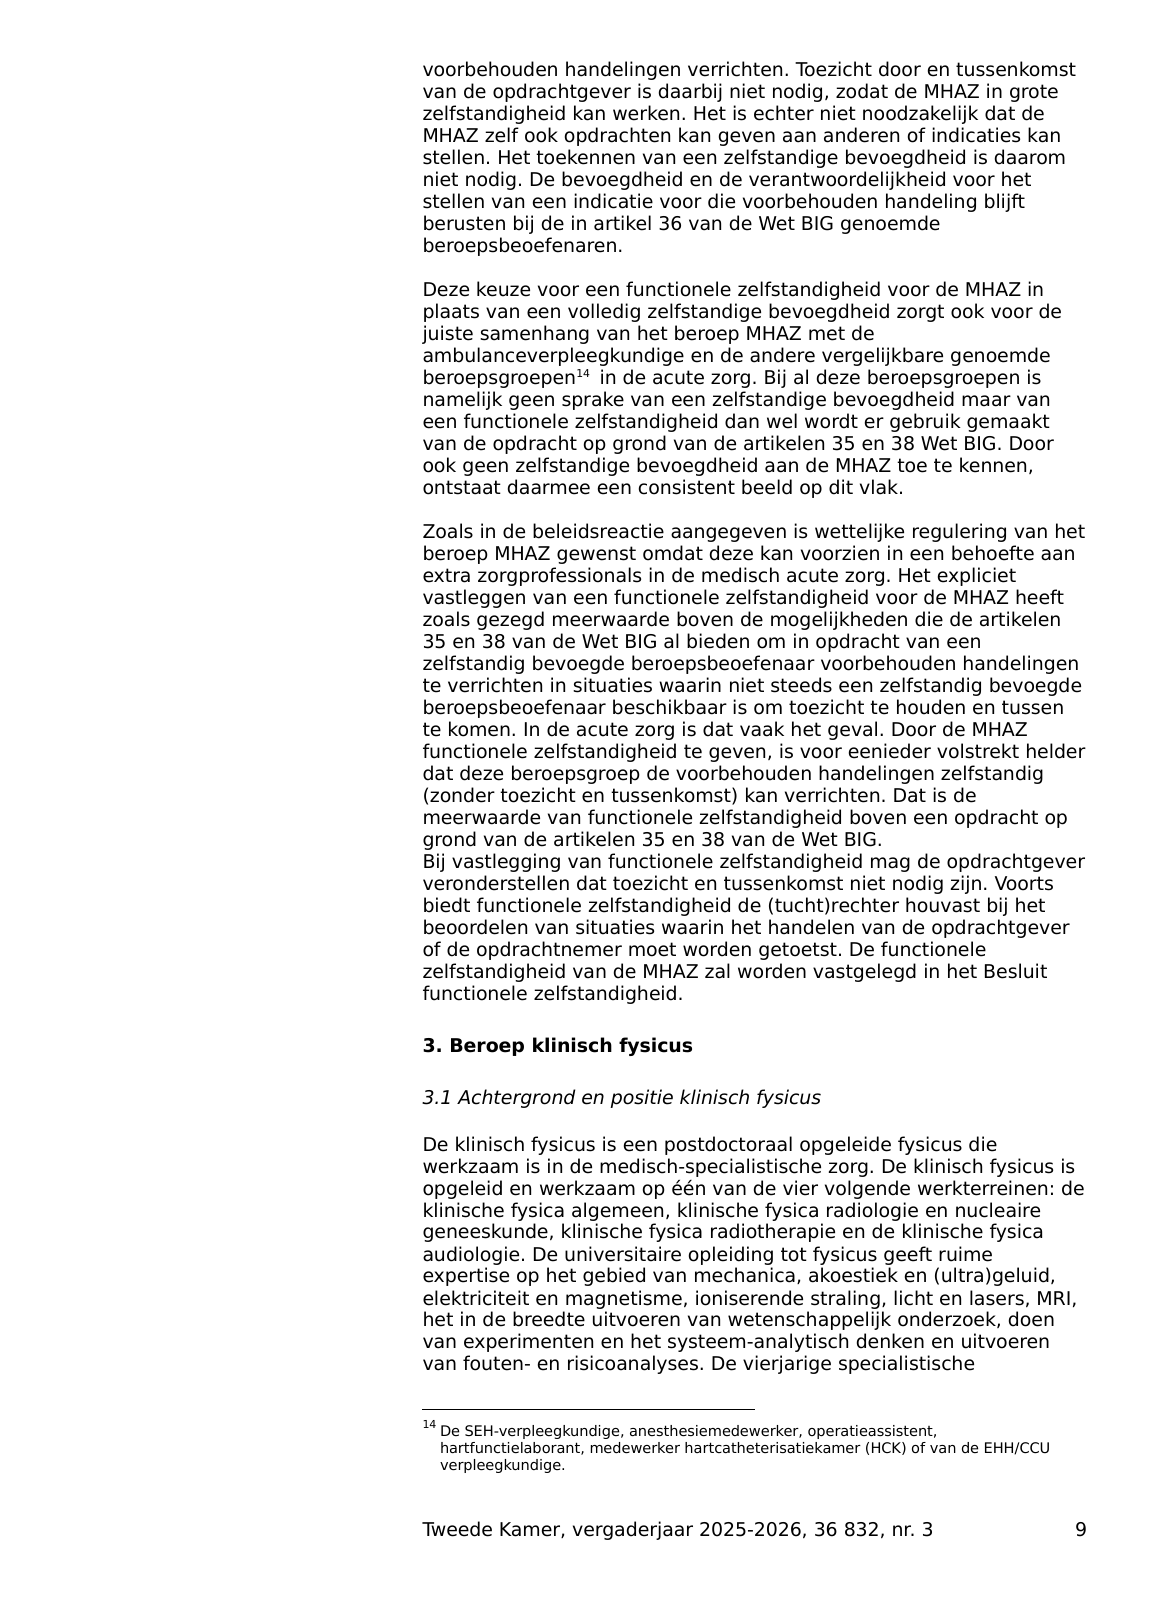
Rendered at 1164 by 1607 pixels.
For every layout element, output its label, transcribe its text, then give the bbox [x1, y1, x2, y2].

text Bij vastlegging van functionele zelfstandigheid mag de opdrachtgever veronderstellen dat toezicht en tussenkomst niet nodig zijn. Voorts biedt functionele zelfstandigheid de (tucht)rechter houvast bij het beoordelen van situaties waarin het handelen van de opdrachtgever of de opdrachtnemer moet worden getoetst. De functionele zelfstandigheid van de MHAZ zal worden vastgelegd in het Besluit functionele zelfstandigheid. [422, 851, 1087, 1004]
text Deze keuze voor een functionele zelfstandigheid voor de MHAZ in plaats van een volledig zelfstandige bevoegdheid zorgt ook voor de juiste samenhang van het beroep MHAZ met de ambulanceverpleegkundige en de andere vergelijkbare genoemde beroepsgroepen in de acute zorg. Bij al deze beroepsgroepen is namelijk geen sprake van een zelfstandige bevoegdheid maar van een functionele zelfstandigheid dan wel wordt er gebruik gemaakt van de opdracht op grond van de artikelen 35 en 38 Wet BIG. Door ook geen zelfstandige bevoegdheid aan de MHAZ toe te kennen, ontstaat daarmee een consistent beeld op dit vlak. [422, 279, 1087, 499]
text Zoals in de beleidsreactie aangegeven is wettelijke regulering van het beroep MHAZ gewenst omdat deze kan voorzien in een behoefte aan extra zorgprofessionals in de medisch acute zorg. Het expliciet vastleggen van een functionele zelfstandigheid voor de MHAZ heeft zoals gezegd meerwaarde boven de mogelijkheden die de artikelen 35 en 38 van de Wet BIG al bieden om in opdracht van een zelfstandig bevoegde beroepsbeoefenaar voorbehouden handelingen te verrichten in situaties waarin niet steeds een zelfstandig bevoegde beroepsbeoefenaar beschikbaar is om toezicht te houden en tussen te komen. In de acute zorg is dat vaak het geval. Door de MHAZ functionele zelfstandigheid te geven, is voor eenieder volstrekt helder dat deze beroepsgroep de voorbehouden handelingen zelfstandig (zonder toezicht en tussenkomst) kan verrichten. Dat is de meerwaarde van functionele zelfstandigheid boven een opdracht op grond van de artikelen 35 en 38 van de Wet BIG. [422, 521, 1087, 851]
text De klinisch fysicus is een postdoctoraal opgeleide fysicus die werkzaam is in de medisch-specialistische zorg. De klinisch fysicus is opgeleid en werkzaam op één van de vier volgende werkterreinen: de klinische fysica algemeen, klinische fysica radiologie en nucleaire geneeskunde, klinische fysica radiotherapie en de klinische fysica audiologie. De universitaire opleiding tot fysicus geeft ruime expertise op het gebied van mechanica, akoestiek en (ultra)geluid, elektriciteit en magnetisme, ioniserende straling, licht en lasers, MRI, het in de breedte uitvoeren van wetenschappelijk onderzoek, doen van experimenten en het systeem-analytisch denken en uitvoeren van fouten- en risicoanalyses. De vierjarige specialistische [422, 1133, 1087, 1375]
text De SEH-verpleegkundige, anesthesiemedewerker, operatieassistent, hartfunctielaborant, medewerker hartcatheterisatiekamer (HCK) of van de EHH/CCU verpleegkundige. [422, 1418, 1087, 1474]
subtitle 3. Beroep klinisch fysicus [422, 1034, 1087, 1057]
subtitle 3.1 Achtergrond en positie klinisch fysicus [422, 1087, 1087, 1108]
text voorbehouden handelingen verrichten. Toezicht door en tussenkomst van de opdrachtgever is daarbij niet nodig, zodat de MHAZ in grote zelfstandigheid kan werken. Het is echter niet noodzakelijk dat de MHAZ zelf ook opdrachten kan geven aan anderen of indicaties kan stellen. Het toekennen van een zelfstandige bevoegdheid is daarom niet nodig. De bevoegdheid en de verantwoordelijkheid voor het stellen van een indicatie voor die voorbehouden handeling blijft berusten bij de in artikel 36 van de Wet BIG genoemde beroepsbeoefenaren. [422, 59, 1087, 257]
